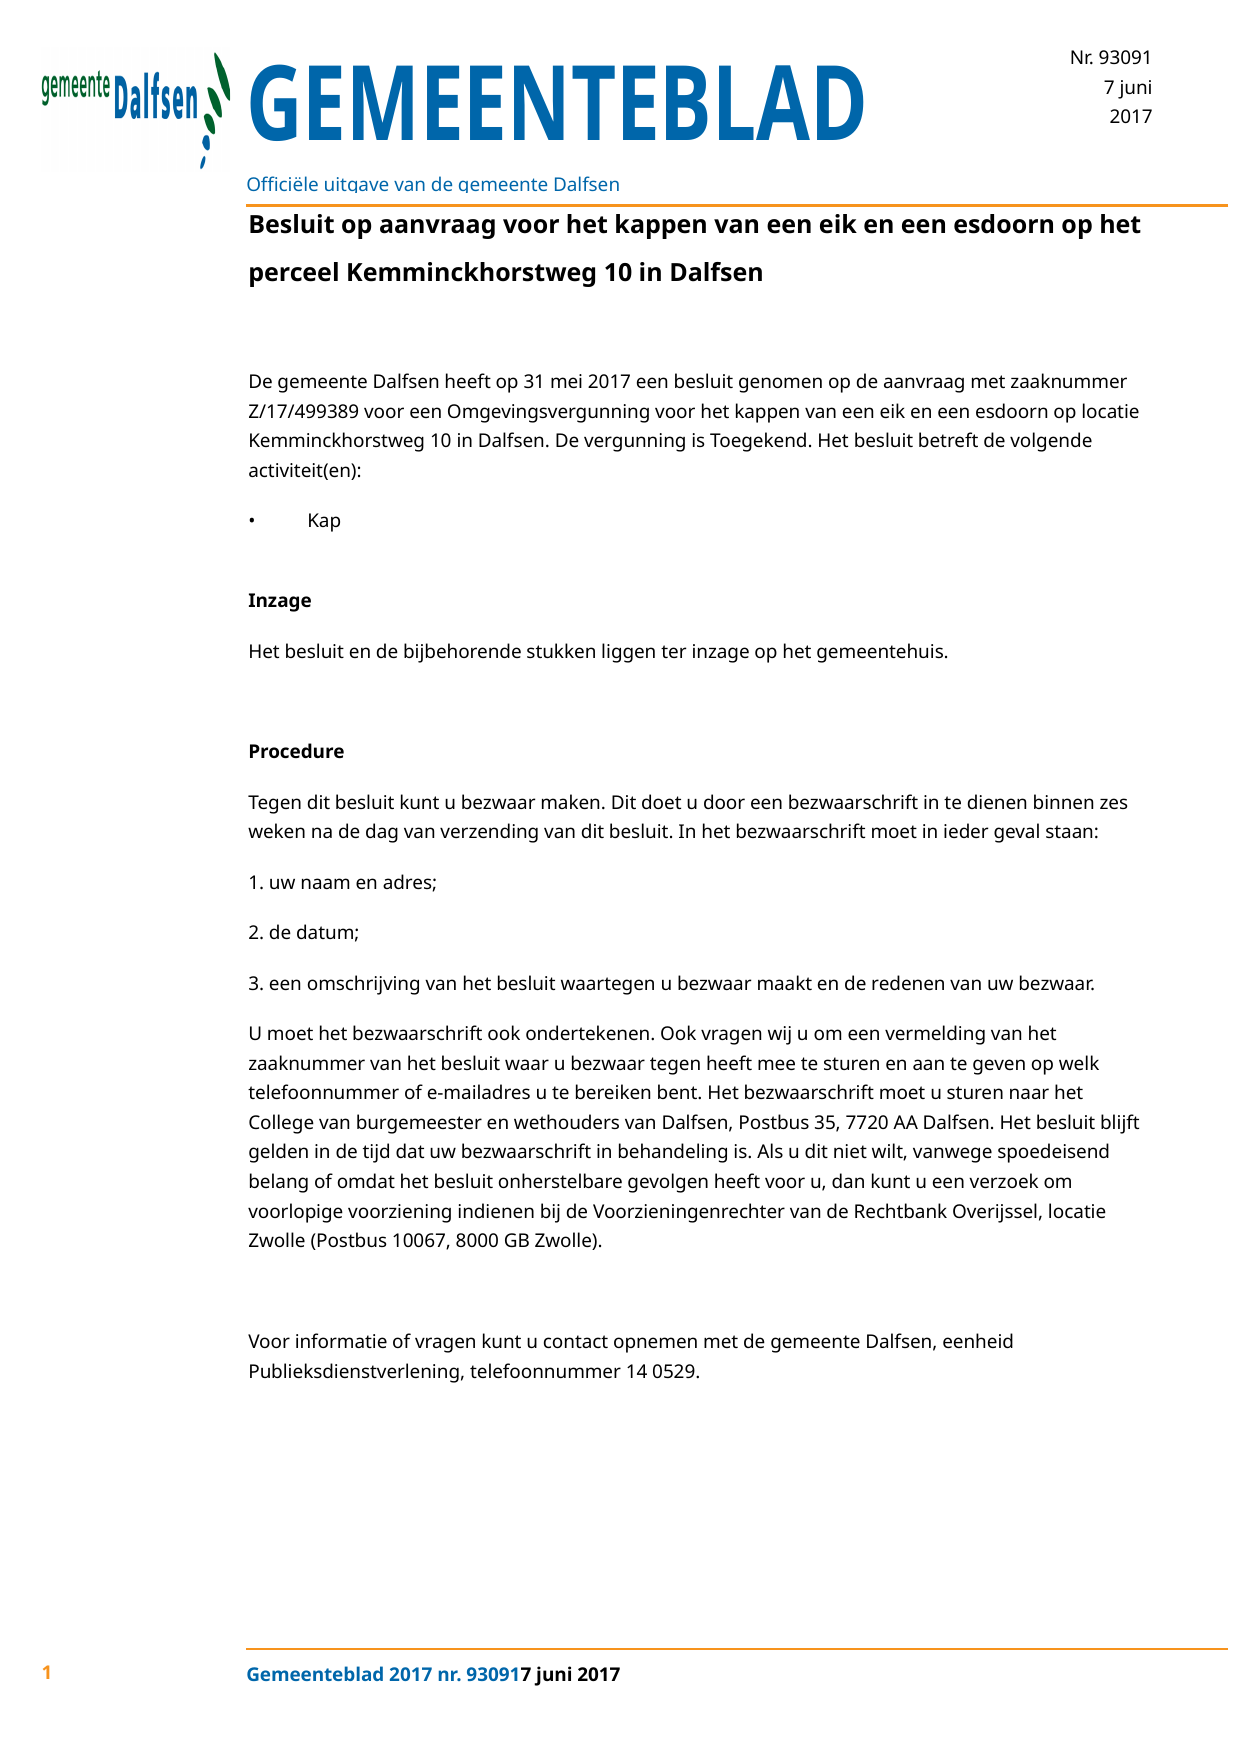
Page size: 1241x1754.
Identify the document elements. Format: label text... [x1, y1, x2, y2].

text 3. een omschrijving van het besluit waartegen u bezwaar maakt en de redenen van uw bezwaar. [248, 970, 1152, 996]
text U moet het bezwaarschrift ook ondertekenen. Ook vragen wij u om een vermelding van het zaaknummer van het besluit waar u bezwaar tegen heeft mee te sturen en aan te geven op welk telefoonnummer of e-mailadres u te bereiken bent. Het bezwaarschrift moet u sturen naar het College van burgemeester en wethouders van Dalfsen, Postbus 35, 7720 AA Dalfsen. Het besluit blijft gelden in de tijd dat uw bezwaarschrift in behandeling is. Als u dit niet wilt, vanwege spoedeisend belang of omdat het besluit onherstelbare gevolgen heeft voor u, dan kunt u een verzoek om voorlopige voorziening indienen bij de Voorzieningenrechter van de Rechtbank Overijssel, locatie Zwolle (Postbus 10067, 8000 GB Zwolle). [248, 1020, 1152, 1253]
text 1. uw naam en adres; [248, 869, 1152, 895]
text 2. de datum; [248, 919, 1152, 945]
text De gemeente Dalfsen heeft op 31 mei 2017 een besluit genomen op de aanvraag met zaaknummer Z/17/499389 voor een Omgevingsvergunning voor het kappen van een eik en een esdoorn op locatie Kemminckhorstweg 10 in Dalfsen. De vergunning is Toegekend. Het besluit betreft de volgende activiteit(en): [248, 368, 1152, 483]
text Besluit op aanvraag voor het kappen van een eik en een esdoorn op het perceel Kemminckhorstweg 10 in Dalfsen [248, 207, 1152, 288]
list Kap [248, 507, 1152, 533]
picture [41, 47, 231, 172]
text Het besluit en de bijbehorende stukken liggen ter inzage op het gemeentehuis. [248, 638, 1152, 664]
text Inzage [248, 587, 1152, 613]
text Voor informatie of vragen kunt u contact opnemen met de gemeente Dalfsen, eenheid Publieksdienstverlening, telefoonnummer 14 0529. [248, 1328, 1152, 1384]
text Tegen dit besluit kunt u bezwaar maken. Dit doet u door een bezwaarschrift in te dienen binnen zes weken na de dag van verzending van dit besluit. In het bezwaarschrift moet in ieder geval staan: [248, 789, 1152, 844]
text Procedure [248, 739, 1152, 764]
